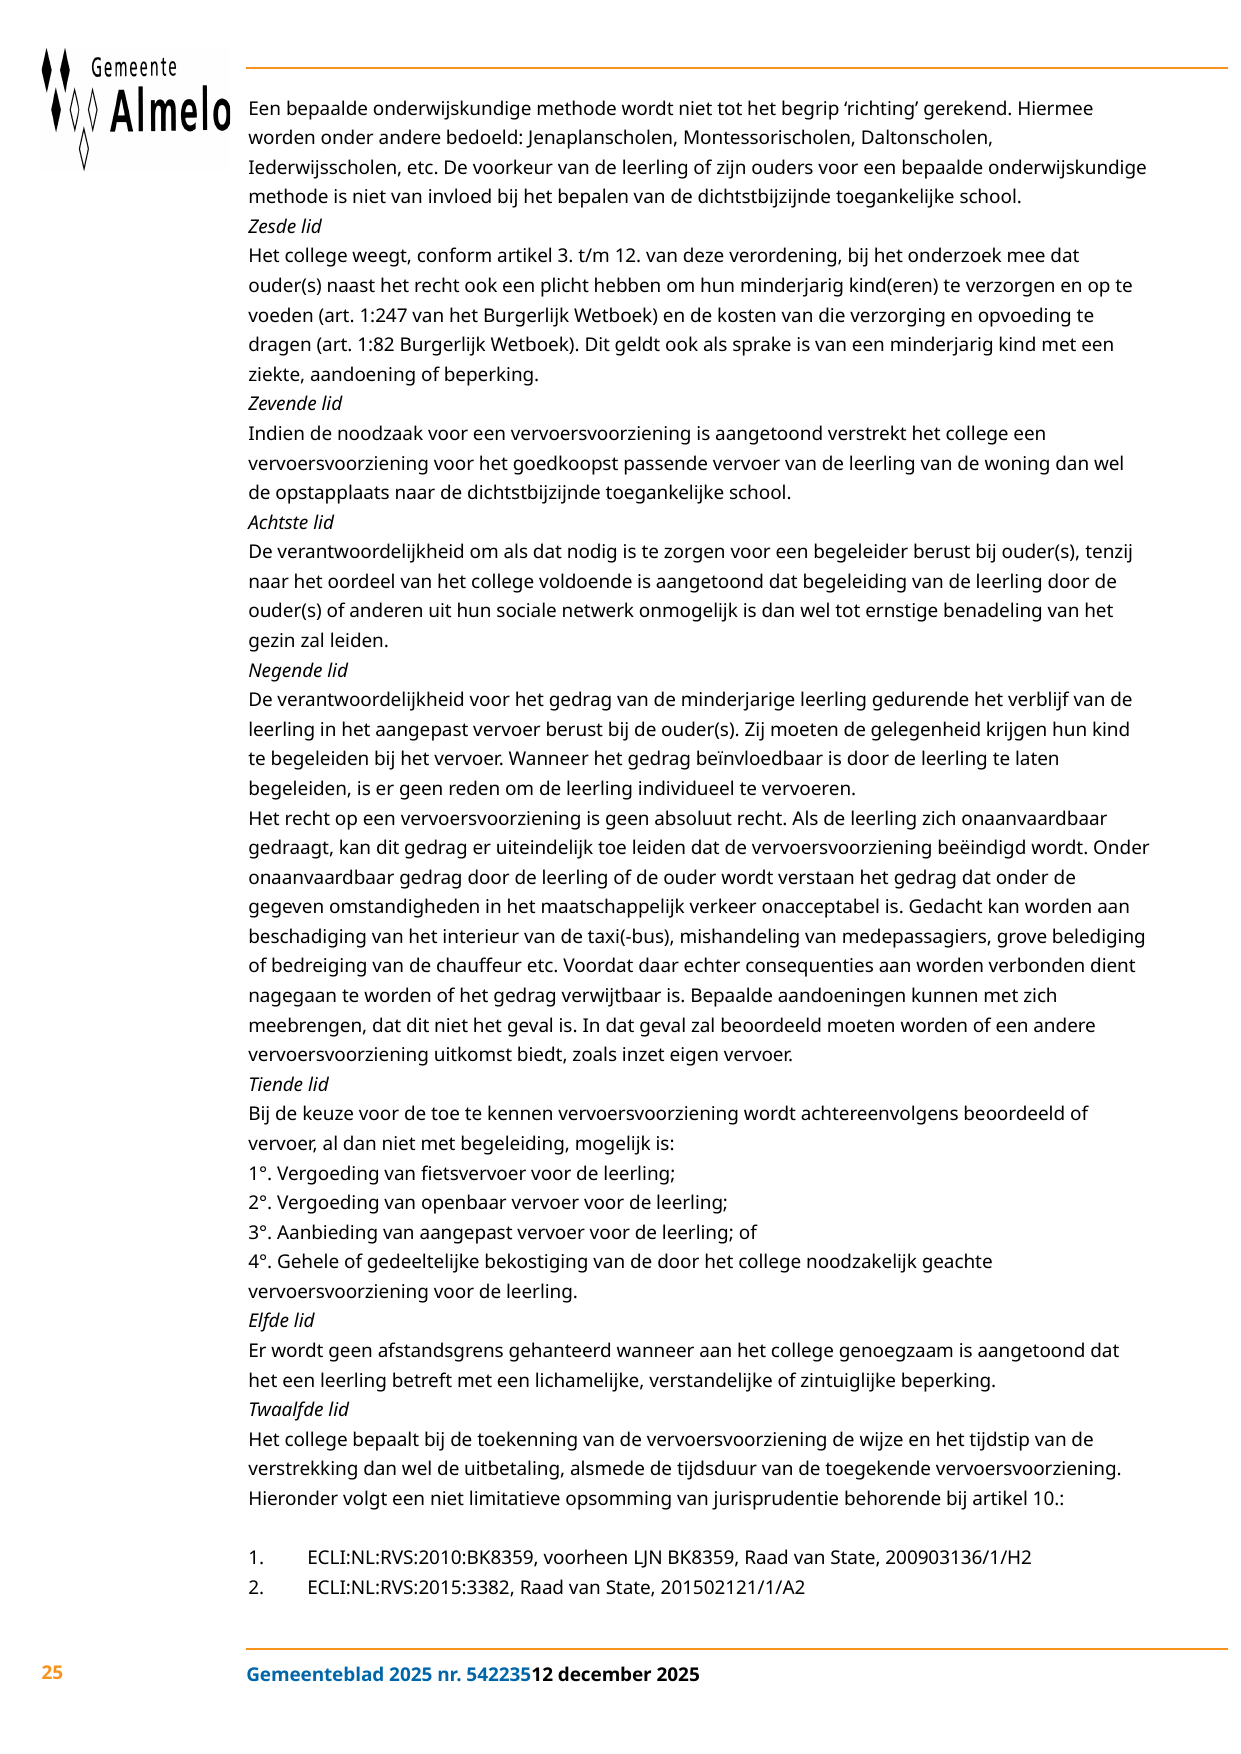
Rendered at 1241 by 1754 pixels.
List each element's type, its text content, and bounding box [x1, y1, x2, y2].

text Indien de noodzaak voor een vervoersvoorziening is aangetoond verstrekt het college een vervoersvoorziening voor het goedkoopst passende vervoer van de leerling van de woning dan wel de opstapplaats naar de dichtstbijzijnde toegankelijke school. [248, 420, 1152, 505]
text Tiende lid [248, 1071, 1152, 1097]
text Bij de keuze voor de toe te kennen vervoersvoorziening wordt achtereenvolgens beoordeeld of vervoer, al dan niet met begeleiding, mogelijk is: [248, 1101, 1152, 1156]
text Zesde lid [248, 213, 1152, 239]
text 4°. Gehele of gedeeltelijke bekostiging van de door het college noodzakelijk geachte [248, 1248, 1152, 1274]
text Negende lid [248, 657, 1152, 683]
text Twaalfde lid [248, 1396, 1152, 1422]
picture [41, 47, 231, 172]
text Het college bepaalt bij de toekenning van de vervoersvoorziening de wijze en het tijdstip van de verstrekking dan wel de uitbetaling, alsmede de tijdsduur van de toegekende vervoersvoorziening. [248, 1426, 1152, 1481]
text De verantwoordelijkheid voor het gedrag van de minderjarige leerling gedurende het verblijf van de leerling in het aangepast vervoer berust bij de ouder(s). Zij moeten de gelegenheid krijgen hun kind te begeleiden bij het vervoer. Wanneer het gedrag beïnvloedbaar is door de leerling te laten begeleiden, is er geen reden om de leerling individueel te vervoeren. [248, 686, 1152, 801]
text Achtste lid [248, 509, 1152, 535]
text Er wordt geen afstandsgrens gehanteerd wanneer aan het college genoegzaam is aangetoond dat het een leerling betreft met een lichamelijke, verstandelijke of zintuiglijke beperking. [248, 1337, 1152, 1393]
text Een bepaalde onderwijskundige methode wordt niet tot het begrip ‘richting’ gerekend. Hiermee worden onder andere bedoeld: Jenaplanscholen, Montessorischolen, Daltonscholen, Iederwijsscholen, etc. De voorkeur van de leerling of zijn ouders voor een bepaalde onderwijskundige methode is niet van invloed bij het bepalen van de dichtstbijzijnde toegankelijke school. [248, 95, 1152, 209]
list ECLI:NL:RVS:2010:BK8359, voorheen LJN BK8359, Raad van State, 200903136/1/H2 [248, 1544, 1152, 1570]
text vervoersvoorziening voor de leerling. [248, 1278, 1152, 1304]
text De verantwoordelijkheid om als dat nodig is te zorgen voor een begeleider berust bij ouder(s), tenzij naar het oordeel van het college voldoende is aangetoond dat begeleiding van de leerling door de ouder(s) of anderen uit hun sociale netwerk onmogelijk is dan wel tot ernstige benadeling van het gezin zal leiden. [248, 538, 1152, 653]
text 2°. Vergoeding van openbaar vervoer voor de leerling; [248, 1189, 1152, 1215]
text 1°. Vergoeding van fietsvervoer voor de leerling; [248, 1160, 1152, 1186]
text 3°. Aanbieding van aangepast vervoer voor de leerling; of [248, 1219, 1152, 1245]
text Zevende lid [248, 391, 1152, 416]
text Hieronder volgt een niet limitatieve opsomming van jurisprudentie behorende bij artikel 10.: [248, 1485, 1152, 1511]
text Het recht op een vervoersvoorziening is geen absoluut recht. Als de leerling zich onaanvaardbaar gedraagt, kan dit gedrag er uiteindelijk toe leiden dat de vervoersvoorziening beëindigd wordt. Onder onaanvaardbaar gedrag door de leerling of de ouder wordt verstaan het gedrag dat onder de gegeven omstandigheden in het maatschappelijk verkeer onacceptabel is. Gedacht kan worden aan beschadiging van het interieur van de taxi(-bus), mishandeling van medepassagiers, grove belediging of bedreiging van de chauffeur etc. Voordat daar echter consequenties aan worden verbonden dient nagegaan te worden of het gedrag verwijtbaar is. Bepaalde aandoeningen kunnen met zich meebrengen, dat dit niet het geval is. In dat geval zal beoordeeld moeten worden of een andere vervoersvoorziening uitkomst biedt, zoals inzet eigen vervoer. [248, 805, 1152, 1067]
text Elfde lid [248, 1308, 1152, 1333]
text Het college weegt, conform artikel 3. t/m 12. van deze verordening, bij het onderzoek mee dat ouder(s) naast het recht ook een plicht hebben om hun minderjarig kind(eren) te verzorgen en op te voeden (art. 1:247 van het Burgerlijk Wetboek) en de kosten van die verzorging en opvoeding te dragen (art. 1:82 Burgerlijk Wetboek). Dit geldt ook als sprake is van een minderjarig kind met een ziekte, aandoening of beperking. [248, 243, 1152, 387]
list ECLI:NL:RVS:2015:3382, Raad van State, 201502121/1/A2 [248, 1574, 1152, 1600]
